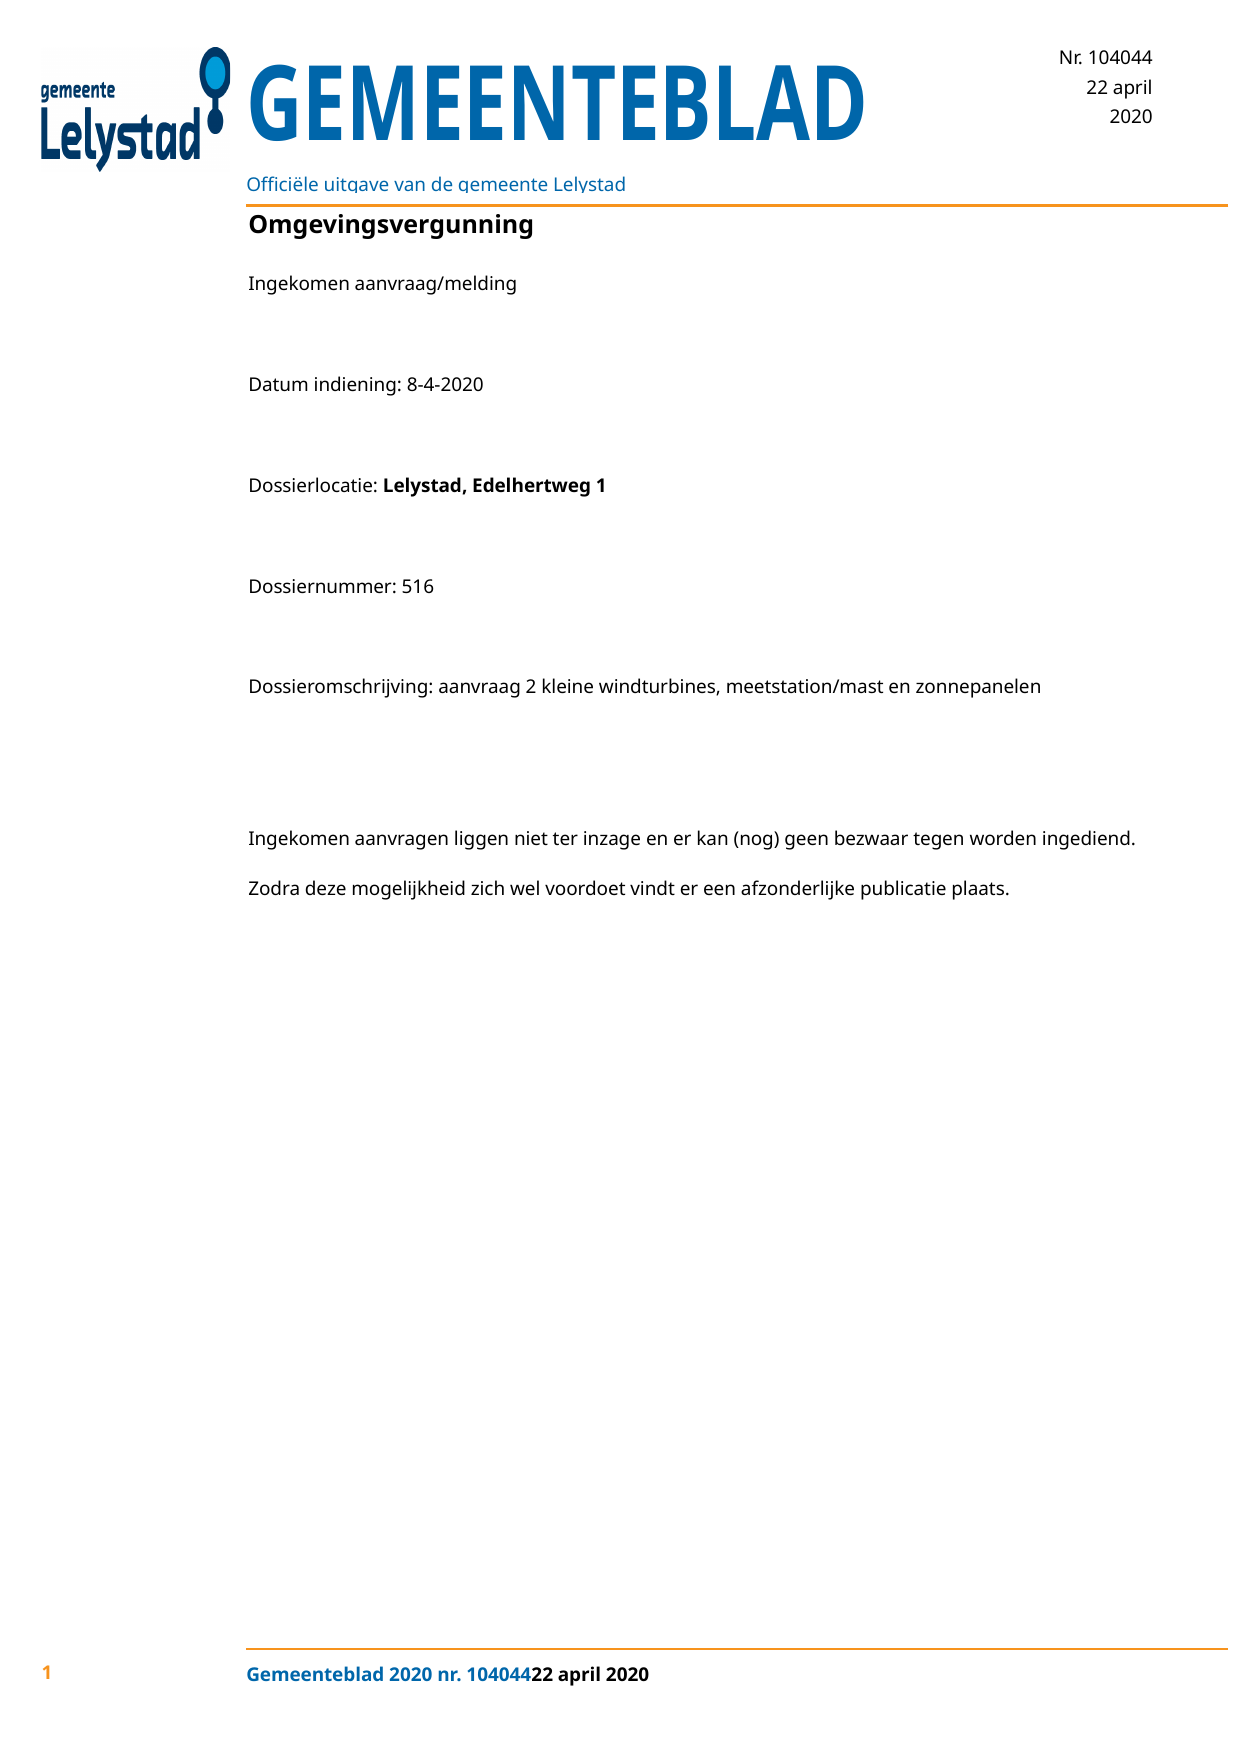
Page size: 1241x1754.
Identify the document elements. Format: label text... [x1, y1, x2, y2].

text Zodra deze mogelijkheid zich wel voordoet vindt er een afzonderlijke publicatie plaats. [248, 875, 1152, 901]
text Dossiernummer: 516 [248, 573, 1152, 598]
text Ingekomen aanvragen liggen niet ter inzage en er kan (nog) geen bezwaar tegen worden ingediend. [248, 825, 1152, 851]
text Datum indiening: 8-4-2020 [248, 371, 1152, 397]
text Dossieromschrijving: aanvraag 2 kleine windturbines, meetstation/mast en zonnepanelen [248, 674, 1152, 699]
text Omgevingsvergunning [248, 207, 1152, 241]
picture [41, 47, 231, 172]
text Ingekomen aanvraag/melding [248, 270, 1152, 296]
text Dossierlocatie: Lelystad, Edelhertweg 1 [248, 472, 1152, 498]
